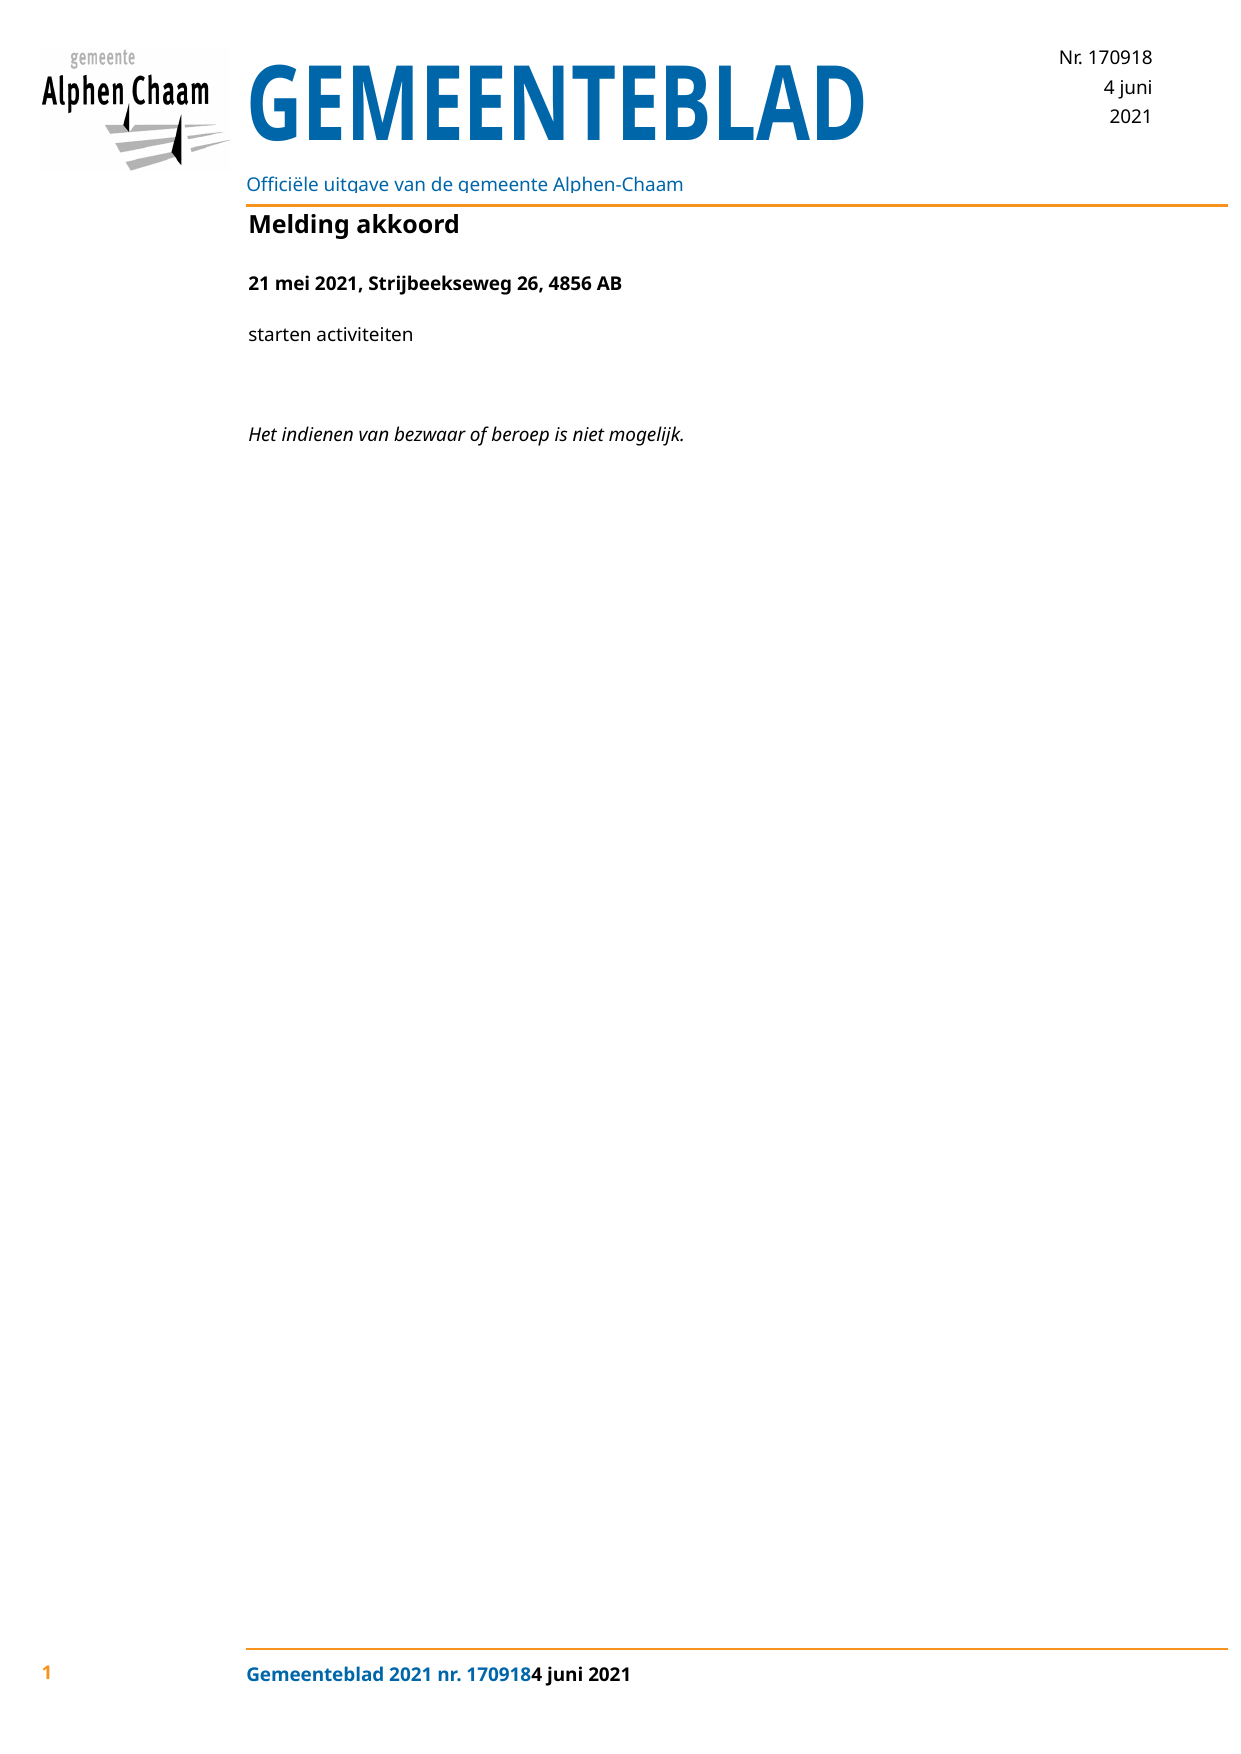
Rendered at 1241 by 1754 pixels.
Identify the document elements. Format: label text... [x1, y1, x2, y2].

text starten activiteiten [248, 321, 1152, 346]
text 21 mei 2021, Strijbeekseweg 26, 4856 AB [248, 270, 1152, 296]
text Melding akkoord [248, 207, 1152, 241]
picture [41, 47, 231, 172]
text Het indienen van bezwaar of beroep is niet mogelijk. [248, 422, 1152, 447]
